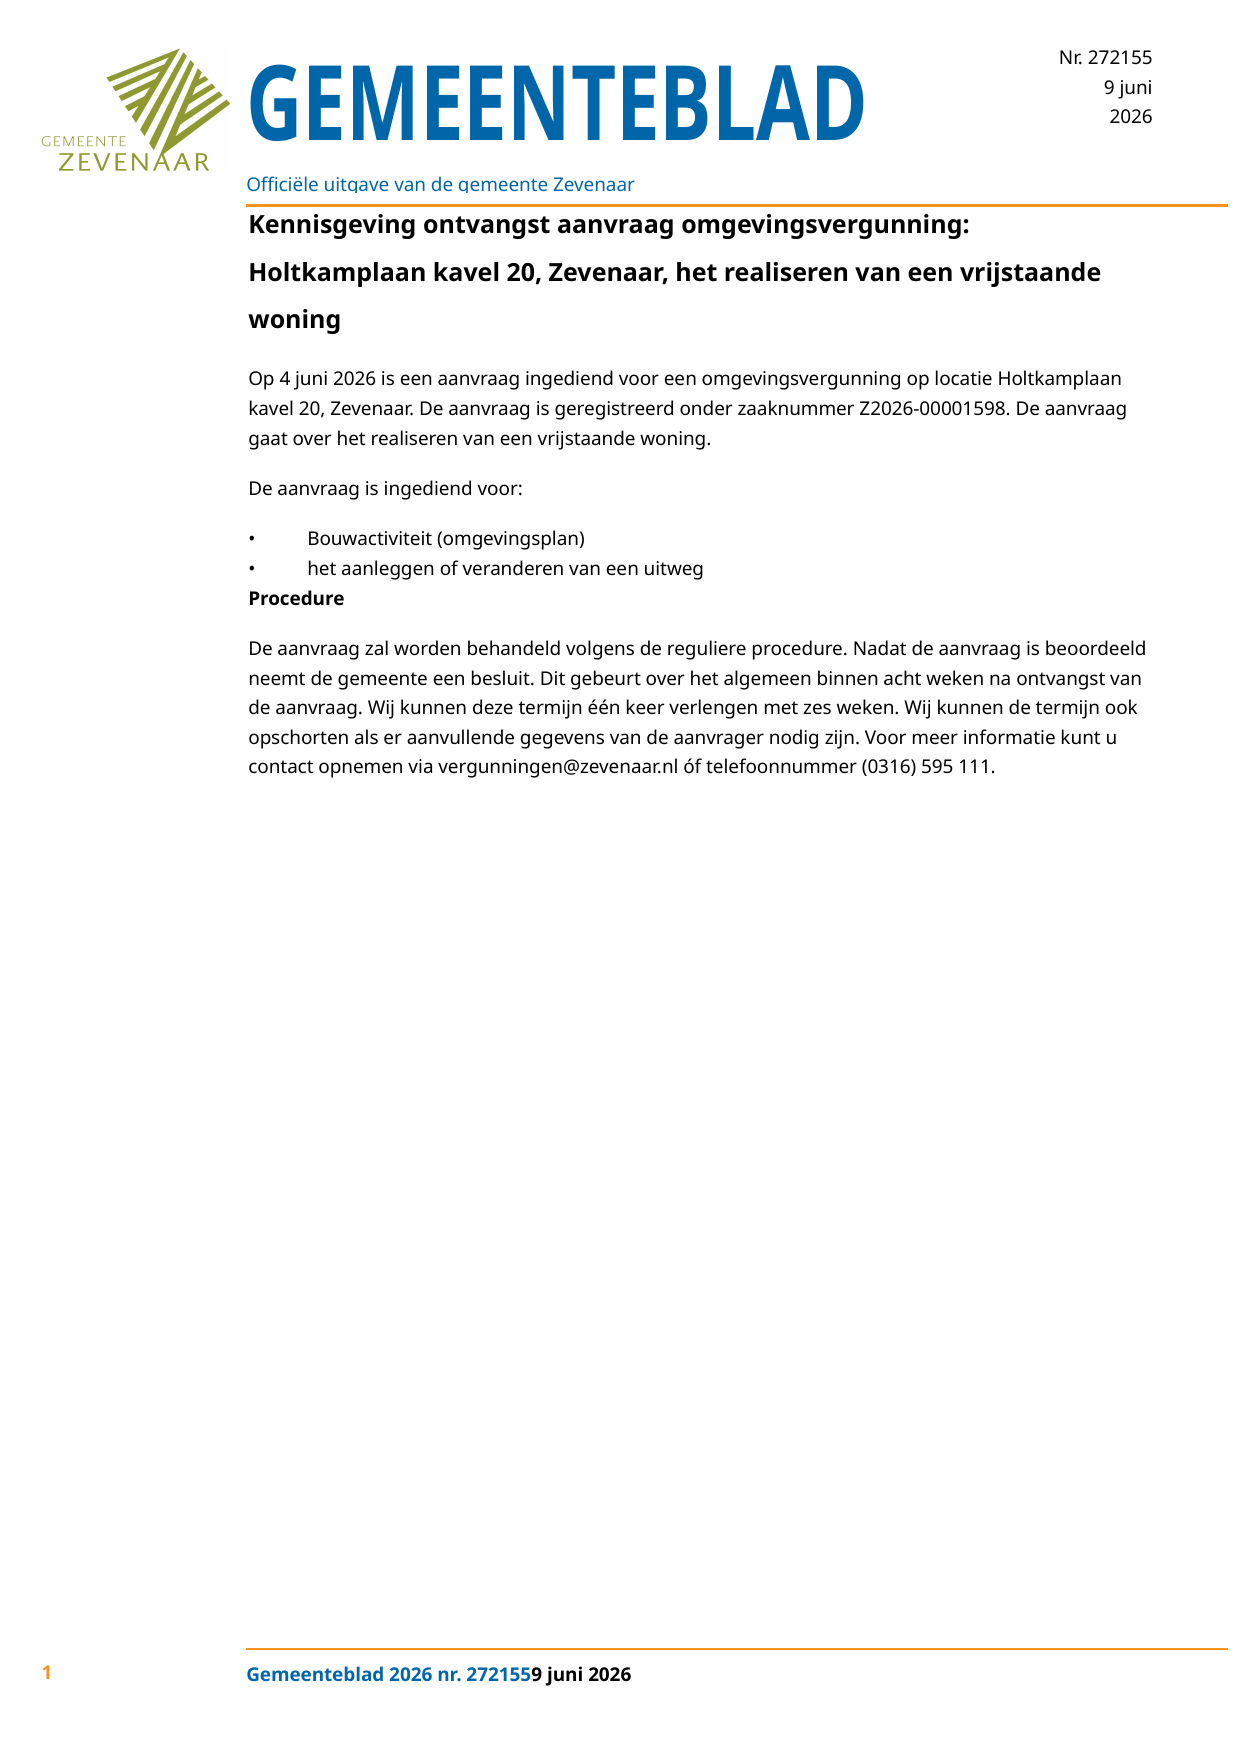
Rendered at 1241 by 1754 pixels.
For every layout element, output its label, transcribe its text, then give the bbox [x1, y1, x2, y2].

text De aanvraag is ingediend voor: [248, 475, 1152, 501]
list Bouwactiviteit (omgevingsplan) [248, 526, 1152, 551]
list het aanleggen of veranderen van een uitweg [248, 555, 1152, 581]
text Op 4 juni 2026 is een aanvraag ingediend voor een omgevingsvergunning op locatie Holtkamplaan kavel 20, Zevenaar. De aanvraag is geregistreerd onder zaaknummer Z2026-00001598. De aanvraag gaat over het realiseren van een vrijstaande woning. [248, 366, 1152, 450]
text Kennisgeving ontvangst aanvraag omgevingsvergunning: Holtkamplaan kavel 20, Zevenaar, het realiseren van een vrijstaande woning [248, 207, 1152, 336]
text Procedure [248, 585, 1152, 610]
text De aanvraag zal worden behandeld volgens de reguliere procedure. Nadat de aanvraag is beoordeeld neemt de gemeente een besluit. Dit gebeurt over het algemeen binnen acht weken na ontvangst van de aanvraag. Wij kunnen deze termijn één keer verlengen met zes weken. Wij kunnen de termijn ook opschorten als er aanvullende gegevens van de aanvrager nodig zijn. Voor meer informatie kunt u contact opnemen via vergunningen@zevenaar.nl óf telefoonnummer (0316) 595 111. [248, 635, 1152, 779]
picture [41, 47, 231, 172]
